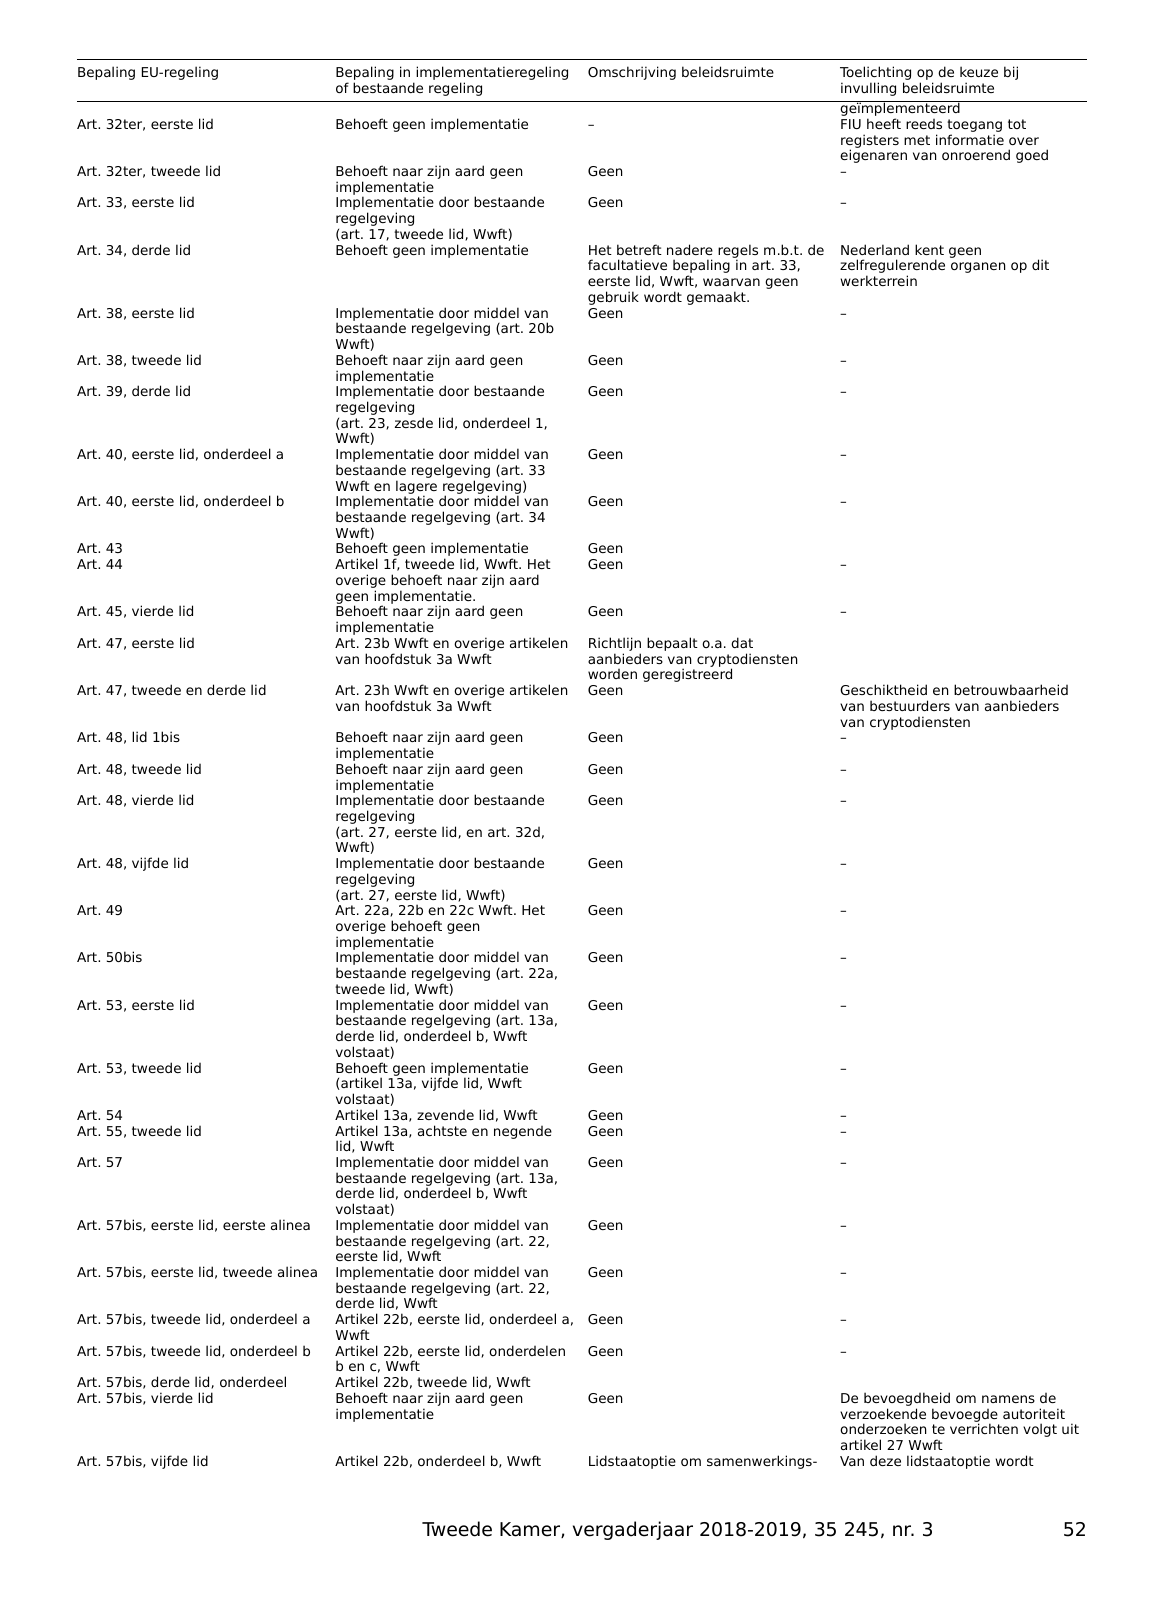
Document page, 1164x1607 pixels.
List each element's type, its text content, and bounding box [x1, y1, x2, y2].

table_cell Art. 47, tweede en derde lid [77, 683, 329, 730]
table_cell Art. 53, tweede lid [77, 1060, 329, 1108]
table_cell Geen [582, 793, 834, 856]
table_cell Artikel 22b, tweede lid, Wwft [329, 1375, 582, 1391]
table_cell Behoeft geen implementatie [329, 117, 582, 164]
table_cell Geen [582, 1391, 834, 1454]
table_header Toelichting op de keuze bij invulling beleidsruimte [834, 60, 1087, 101]
table_cell Behoeft naar zijn aard geen implementatie [329, 353, 582, 384]
table_cell Art. 53, eerste lid [77, 998, 329, 1060]
table_cell Geschiktheid en betrouwbaarheid van bestuurders van aanbieders van cryptodiensten [834, 683, 1087, 730]
table_cell – [834, 1265, 1087, 1312]
table_cell Van deze lidstaatoptie wordt [834, 1454, 1087, 1469]
table_cell Art. 48, tweede lid [77, 762, 329, 793]
table_cell Art. 38, tweede lid [77, 353, 329, 384]
table_cell Implementatie door bestaande regelgeving (art. 27, eerste lid, en art. 32d, Wwft) [329, 793, 582, 856]
table_cell Artikel 13a, achtste en negende lid, Wwft [329, 1123, 582, 1155]
table_cell Geen [582, 1218, 834, 1265]
table_cell Geen [582, 384, 834, 447]
table_cell Implementatie door bestaande regelgeving (art. 17, tweede lid, Wwft) [329, 195, 582, 242]
table_cell Art. 39, derde lid [77, 384, 329, 447]
table_cell Geen [582, 1123, 834, 1155]
table_header Bepaling EU-regeling [77, 60, 329, 101]
table_cell Art. 32ter, tweede lid [77, 164, 329, 195]
table_cell Art. 32ter, eerste lid [77, 117, 329, 164]
table_cell – [834, 164, 1087, 195]
table_cell Nederland kent geen zelfregulerende organen op dit werkterrein [834, 243, 1087, 305]
table_cell Art. 48, lid 1bis [77, 730, 329, 762]
table_cell Implementatie door bestaande regelgeving (art. 23, zesde lid, onderdeel 1, Wwft) [329, 384, 582, 447]
table_cell FIU heeft reeds toegang tot registers met informatie over eigenaren van onroerend goed [834, 117, 1087, 164]
table_cell Geen [582, 856, 834, 903]
table_cell Geen [582, 1344, 834, 1375]
table_cell [77, 102, 329, 117]
table_cell Art. 22a, 22b en 22c Wwft. Het overige behoeft geen implementatie [329, 903, 582, 950]
table_header Bepaling in implementatieregeling of bestaande regeling [329, 60, 582, 101]
table_cell Art. 57bis, tweede lid, onderdeel b [77, 1344, 329, 1375]
table_cell Geen [582, 604, 834, 636]
table_cell Art. 23h Wwft en overige artikelen van hoofdstuk 3a Wwft [329, 683, 582, 730]
table_cell Implementatie door middel van bestaande regelgeving (art. 34 Wwft) [329, 494, 582, 541]
table_cell – [834, 1060, 1087, 1108]
table_cell – [834, 557, 1087, 604]
table_cell – [834, 195, 1087, 242]
table_cell Geen [582, 447, 834, 494]
table_cell Geen [582, 164, 834, 195]
table_cell Art. 57bis, vierde lid [77, 1391, 329, 1454]
table_cell – [834, 1344, 1087, 1375]
table_cell Implementatie door middel van bestaande regelgeving (art. 33 Wwft en lagere regelgeving) [329, 447, 582, 494]
table_cell Geen [582, 730, 834, 762]
table_cell Implementatie door middel van bestaande regelgeving (art. 22a, tweede lid, Wwft) [329, 950, 582, 997]
table_cell geïmplementeerd [834, 102, 1087, 117]
table_cell – [834, 998, 1087, 1060]
table_cell – [834, 1312, 1087, 1343]
table_cell Geen [582, 1060, 834, 1108]
table_cell Geen [582, 195, 834, 242]
table_cell Art. 43 [77, 541, 329, 557]
table_cell – [834, 494, 1087, 541]
table_cell Art. 38, eerste lid [77, 305, 329, 353]
table_cell Implementatie door middel van bestaande regelgeving (art. 22, derde lid, Wwft [329, 1265, 582, 1312]
table_cell Geen [582, 353, 834, 384]
table_cell Behoeft geen implementatie [329, 541, 582, 557]
table_cell Implementatie door middel van bestaande regelgeving (art. 13a, derde lid, onderdeel b, Wwft volstaat) [329, 1155, 582, 1218]
table_cell Art. 57 [77, 1155, 329, 1218]
table_cell Behoeft naar zijn aard geen implementatie [329, 1391, 582, 1454]
table_cell Implementatie door middel van bestaande regelgeving (art. 13a, derde lid, onderdeel b, Wwft volstaat) [329, 998, 582, 1060]
table_cell [582, 1375, 834, 1391]
table_cell Art. 44 [77, 557, 329, 604]
table_cell Art. 48, vijfde lid [77, 856, 329, 903]
table_cell Geen [582, 1312, 834, 1343]
table_cell [834, 1375, 1087, 1391]
table_cell Artikel 1f, tweede lid, Wwft. Het overige behoeft naar zijn aard geen implementatie. [329, 557, 582, 604]
table_cell [582, 102, 834, 117]
table_cell Geen [582, 1155, 834, 1218]
table_cell Behoeft naar zijn aard geen implementatie [329, 604, 582, 636]
table_cell Art. 49 [77, 903, 329, 950]
table_cell Artikel 22b, eerste lid, onderdelen b en c, Wwft [329, 1344, 582, 1375]
table_cell Implementatie door bestaande regelgeving (art. 27, eerste lid, Wwft) [329, 856, 582, 903]
table_cell – [834, 604, 1087, 636]
table_cell [834, 636, 1087, 683]
table_cell – [834, 730, 1087, 762]
table_cell Het betreft nadere regels m.b.t. de facultatieve bepaling in art. 33, eerste lid, Wwft, waarvan geen gebruik wordt gemaakt. [582, 243, 834, 305]
table_cell Art. 33, eerste lid [77, 195, 329, 242]
table_cell Richtlijn bepaalt o.a. dat aanbieders van cryptodiensten worden geregistreerd [582, 636, 834, 683]
table_cell Behoeft geen implementatie [329, 243, 582, 305]
table_cell – [834, 384, 1087, 447]
table_cell Art. 54 [77, 1108, 329, 1123]
table_cell – [834, 353, 1087, 384]
table_cell Art. 45, vierde lid [77, 604, 329, 636]
table_cell – [834, 903, 1087, 950]
table_cell Artikel 22b, onderdeel b, Wwft [329, 1454, 582, 1469]
table_cell [834, 541, 1087, 557]
table_cell Behoeft naar zijn aard geen implementatie [329, 762, 582, 793]
table_cell Implementatie door middel van bestaande regelgeving (art. 20b Wwft) [329, 305, 582, 353]
table_cell Geen [582, 1108, 834, 1123]
table_cell Art. 57bis, derde lid, onderdeel [77, 1375, 329, 1391]
table_cell – [834, 1155, 1087, 1218]
table_cell Geen [582, 950, 834, 997]
table_cell Geen [582, 557, 834, 604]
table_cell – [834, 856, 1087, 903]
table_cell Art. 40, eerste lid, onderdeel a [77, 447, 329, 494]
table_cell [329, 102, 582, 117]
table_cell Behoeft naar zijn aard geen implementatie [329, 164, 582, 195]
table_cell Geen [582, 541, 834, 557]
table_cell Art. 50bis [77, 950, 329, 997]
table_cell De bevoegdheid om namens de verzoekende bevoegde autoriteit onderzoeken te verrichten volgt uit artikel 27 Wwft [834, 1391, 1087, 1454]
table_cell Art. 57bis, vijfde lid [77, 1454, 329, 1469]
table_cell Art. 55, tweede lid [77, 1123, 329, 1155]
table_cell Art. 57bis, eerste lid, tweede alinea [77, 1265, 329, 1312]
table_cell Behoeft geen implementatie (artikel 13a, vijfde lid, Wwft volstaat) [329, 1060, 582, 1108]
table_cell – [834, 793, 1087, 856]
table_cell Geen [582, 305, 834, 353]
table_cell Art. 57bis, tweede lid, onderdeel a [77, 1312, 329, 1343]
table_cell Behoeft naar zijn aard geen implementatie [329, 730, 582, 762]
table_cell – [834, 1108, 1087, 1123]
table_cell Geen [582, 683, 834, 730]
table_cell Implementatie door middel van bestaande regelgeving (art. 22, eerste lid, Wwft [329, 1218, 582, 1265]
table_cell – [834, 950, 1087, 997]
table_cell Art. 48, vierde lid [77, 793, 329, 856]
table_cell Art. 57bis, eerste lid, eerste alinea [77, 1218, 329, 1265]
table_cell – [834, 1218, 1087, 1265]
table_cell Art. 34, derde lid [77, 243, 329, 305]
table_header Omschrijving beleidsruimte [582, 60, 834, 101]
table_cell – [834, 762, 1087, 793]
table_cell Art. 47, eerste lid [77, 636, 329, 683]
table_cell Geen [582, 762, 834, 793]
table_cell Artikel 13a, zevende lid, Wwft [329, 1108, 582, 1123]
table_cell Geen [582, 903, 834, 950]
table_cell – [834, 447, 1087, 494]
table_cell Geen [582, 1265, 834, 1312]
table_cell Geen [582, 998, 834, 1060]
table_cell – [834, 1123, 1087, 1155]
table_cell – [582, 117, 834, 164]
table_cell – [834, 305, 1087, 353]
table_cell Geen [582, 494, 834, 541]
table_cell Lidstaatoptie om samenwerkings- [582, 1454, 834, 1469]
table_cell Artikel 22b, eerste lid, onderdeel a, Wwft [329, 1312, 582, 1343]
table_cell Art. 23b Wwft en overige artikelen van hoofdstuk 3a Wwft [329, 636, 582, 683]
table_cell Art. 40, eerste lid, onderdeel b [77, 494, 329, 541]
